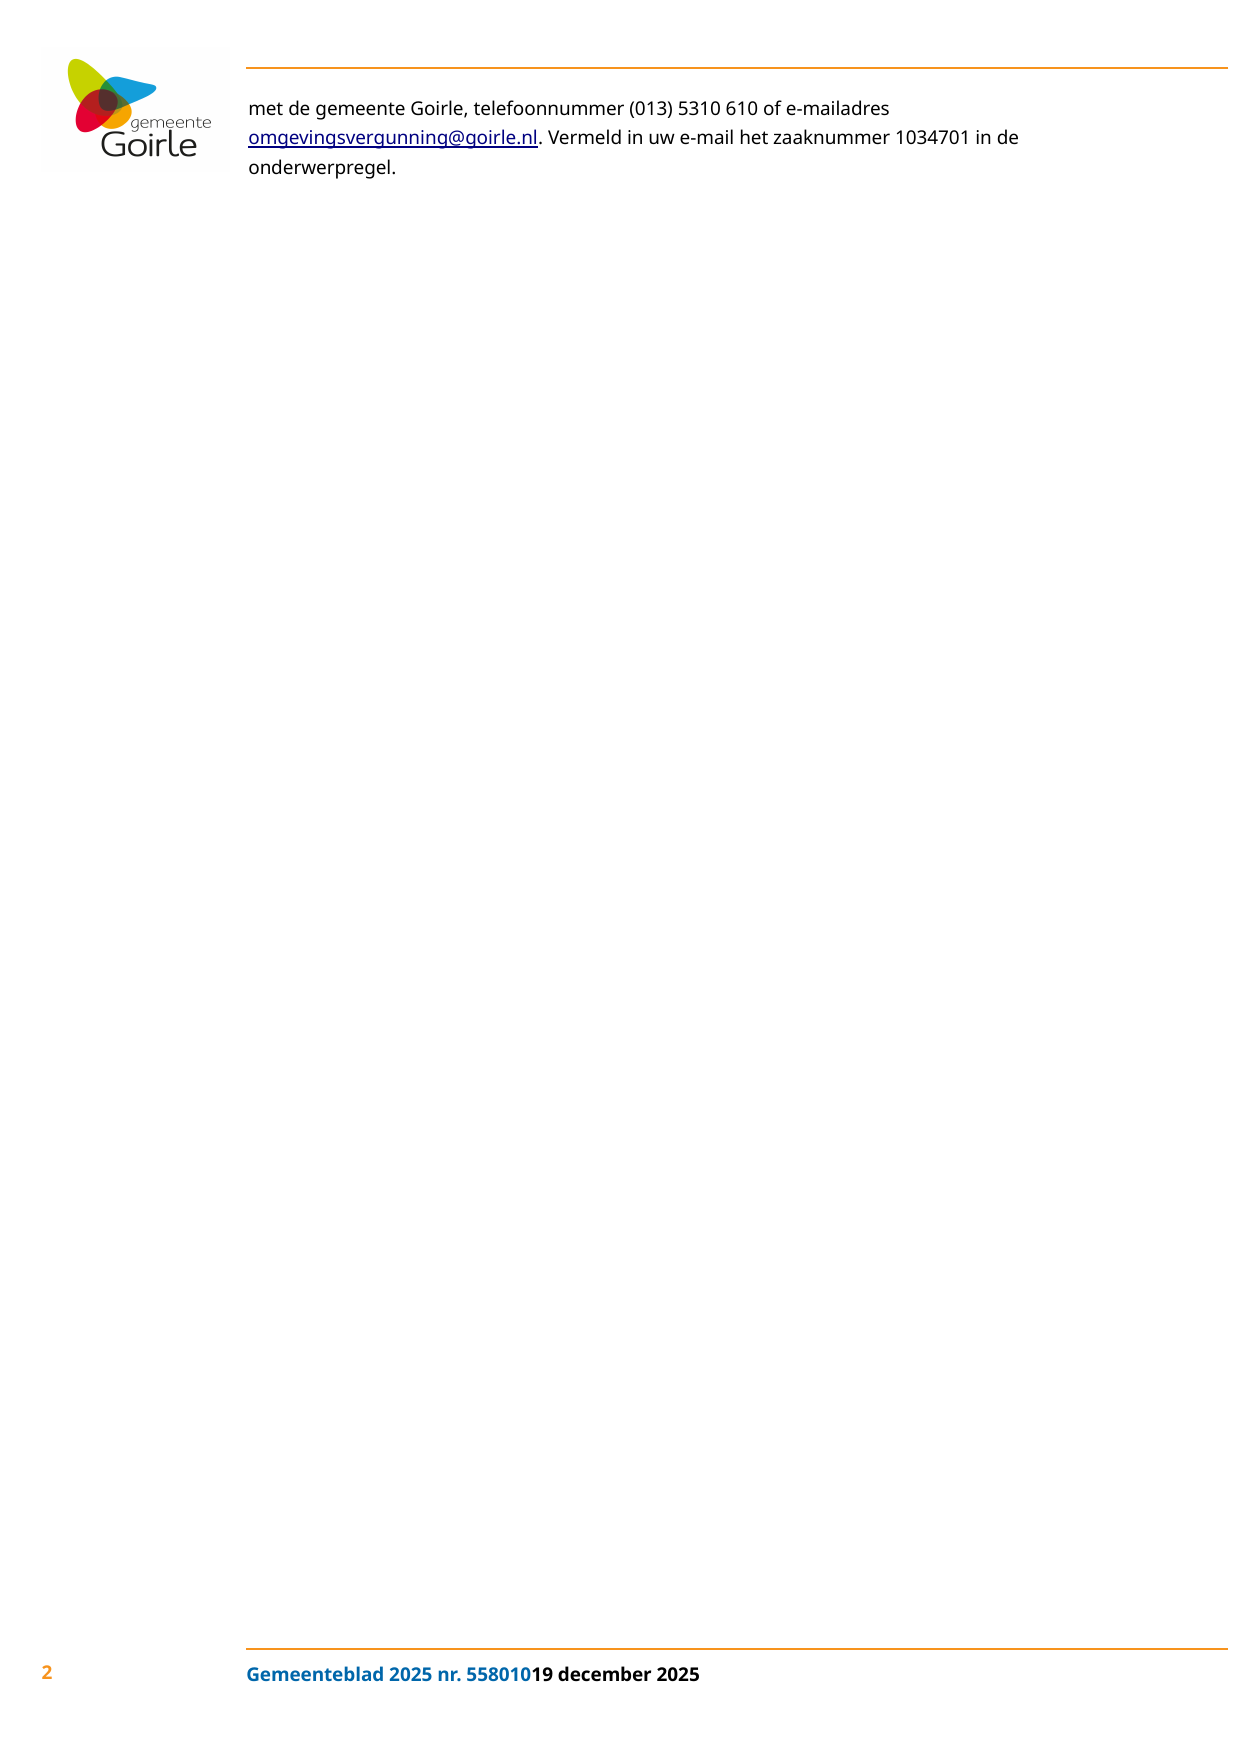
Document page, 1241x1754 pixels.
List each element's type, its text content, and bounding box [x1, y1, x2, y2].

picture [41, 47, 231, 172]
text met de gemeente Goirle, telefoonnummer (013) 5310 610 of e-mailadres omgevingsvergunning@goirle.nl. Vermeld in uw e-mail het zaaknummer 1034701 in de onderwerpregel. [248, 95, 1152, 180]
